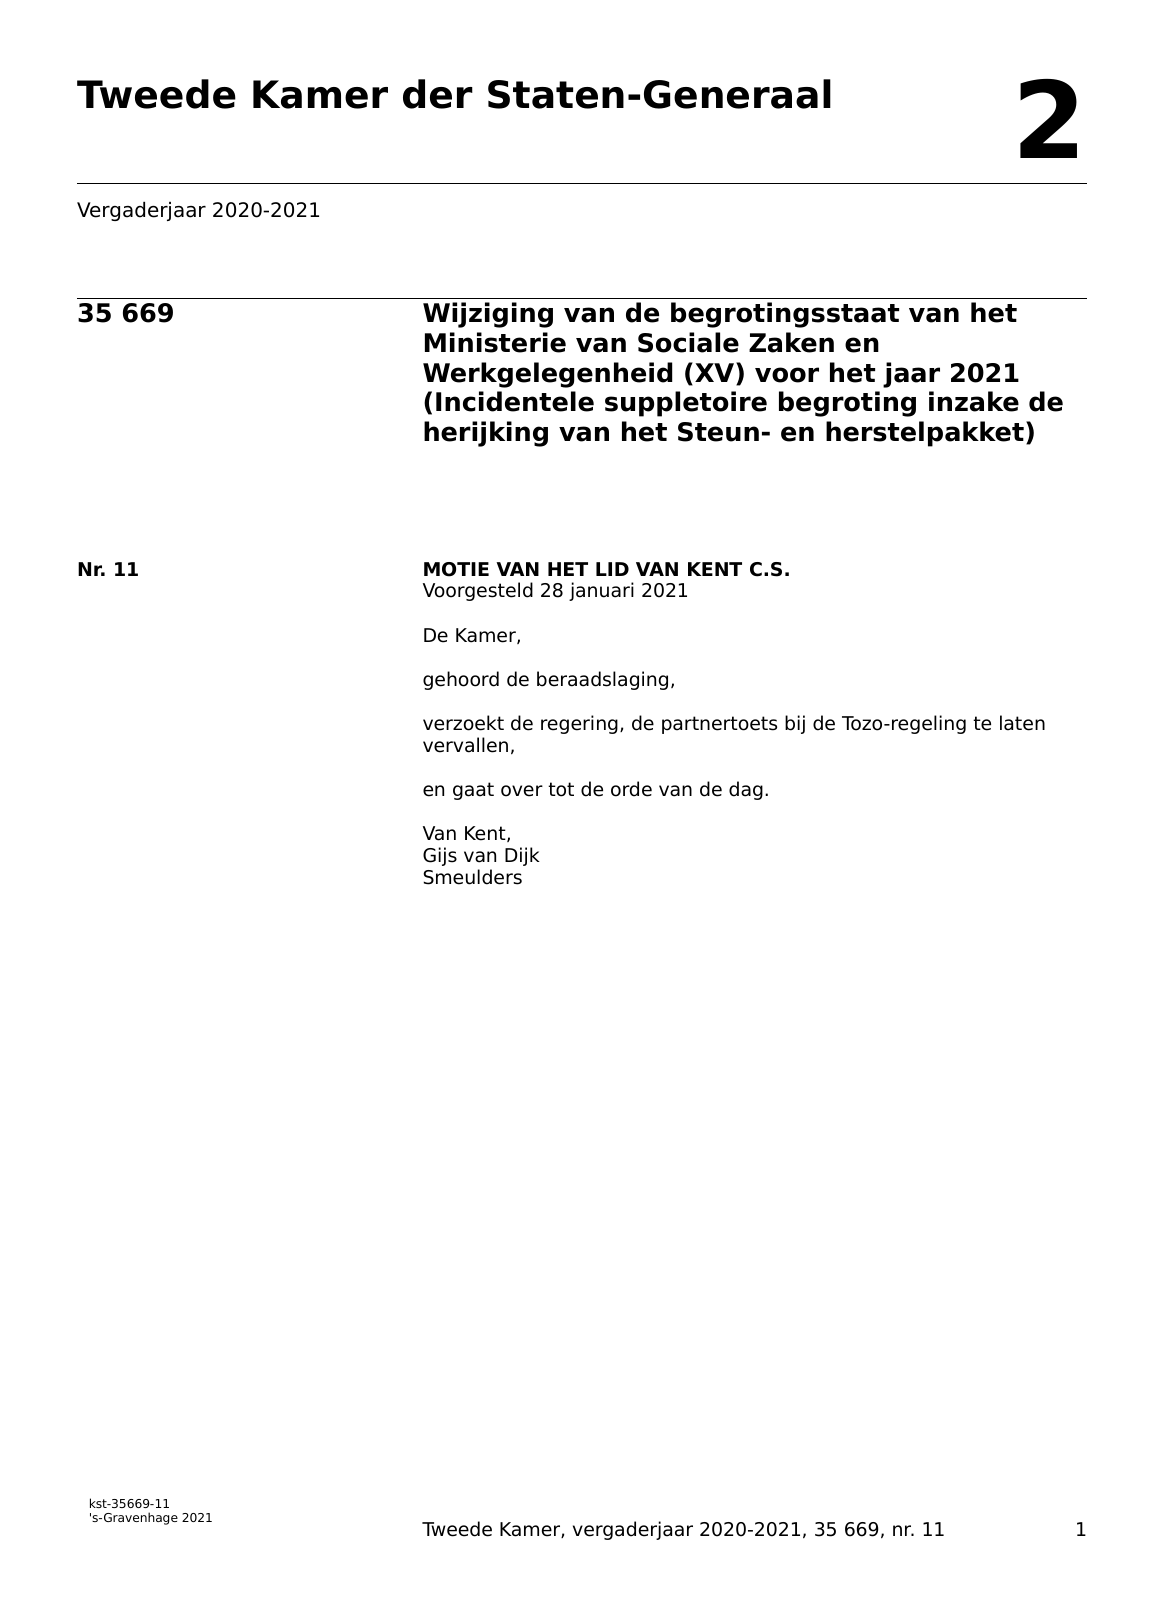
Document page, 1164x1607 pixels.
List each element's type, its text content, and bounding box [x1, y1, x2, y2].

subtitle Nr. 11 MOTIE VAN HET LID VAN KENT C.S. [77, 558, 1087, 580]
text verzoekt de regering, de partnertoets bij de Tozo-regeling te laten vervallen, [422, 713, 1087, 757]
text De Kamer, [422, 624, 1087, 647]
text kst-35669-11 [88, 1497, 323, 1511]
text Van Kent, [422, 823, 1087, 845]
text Gijs van Dijk [422, 845, 1087, 867]
table_cell Vergaderjaar 2020-2021 [77, 184, 1087, 298]
text 's-Gravenhage 2021 [88, 1511, 323, 1525]
text gehoord de beraadslaging, [422, 669, 1087, 691]
text Voorgesteld 28 januari 2021 [422, 580, 1087, 602]
table_header Tweede Kamer der Staten-Generaal [77, 59, 886, 183]
subtitle 35 669 Wijziging van de begrotingsstaat van het Ministerie van Sociale Zaken en Werkgelegenheid (XV) voor het jaar 2021 (Incidentele suppletoire begroting inzake de herijking van het Steun- en herstelpakket) [77, 299, 1087, 447]
text Smeulders [422, 867, 1087, 889]
table_header 2 [886, 59, 1087, 183]
text en gaat over tot de orde van de dag. [422, 779, 1087, 801]
